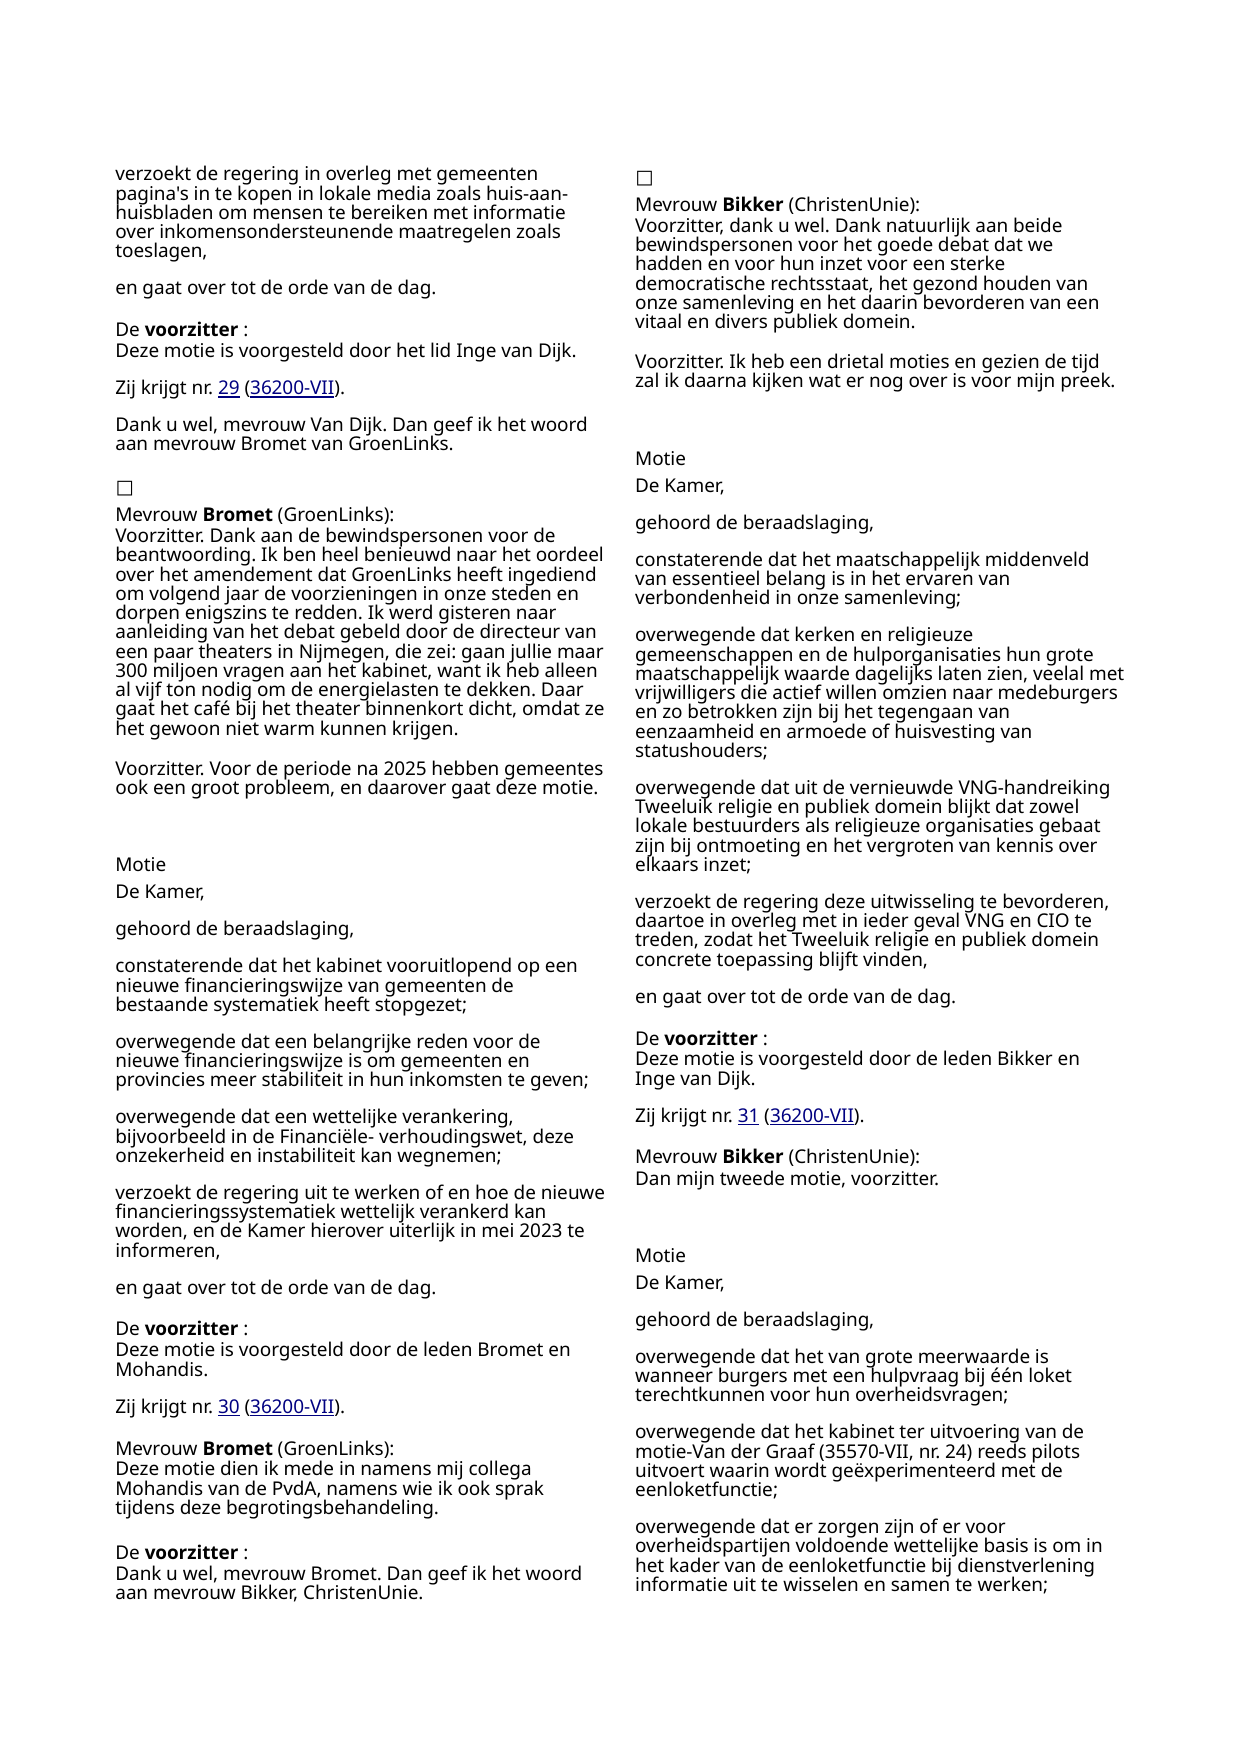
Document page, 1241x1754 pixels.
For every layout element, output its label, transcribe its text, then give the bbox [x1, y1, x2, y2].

text en gaat over tot de orde van de dag. [635, 988, 1125, 1007]
text Deze motie is voorgesteld door de leden Bromet en Mohandis. [115, 1341, 605, 1380]
text Mevrouw Bromet (GroenLinks): [115, 501, 605, 527]
text Mevrouw Bikker (ChristenUnie): [635, 1144, 1125, 1169]
text Voorzitter. Dank aan de bewindspersonen voor de beantwoording. Ik ben heel benieuwd naar het oordeel over het amendement dat GroenLinks heeft ingediend om volgend jaar de voorzieningen in onze steden en dorpen enigszins te redden. Ik werd gisteren naar aanleiding van het debat gebeld door de directeur van een paar theaters in Nijmegen, die zei: gaan jullie maar 300 miljoen vragen aan het kabinet, want ik heb alleen al vijf ton nodig om de energielasten te dekken. Daar gaat het café bij het theater binnenkort dicht, omdat ze het gewoon niet warm kunnen krijgen. [115, 527, 605, 739]
text gehoord de beraadslaging, [635, 514, 1125, 533]
text Mevrouw Bikker (ChristenUnie): [635, 191, 1125, 217]
text De voorzitter : [115, 1316, 605, 1341]
text constaterende dat het kabinet vooruitlopend op een nieuwe financieringswijze van gemeenten de bestaande systematiek heeft stopgezet; [115, 957, 605, 1015]
text Dank u wel, mevrouw Bromet. Dan geef ik het woord aan mevrouw Bikker, ChristenUnie. [115, 1565, 605, 1603]
text overwegende dat een belangrijke reden voor de nieuwe financieringswijze is om gemeenten en provincies meer stabiliteit in hun inkomsten te geven; [115, 1033, 605, 1091]
text Deze motie dien ik mede in namens mij collega Mohandis van de PvdA, namens wie ik ook sprak tijdens deze begrotingsbehandeling. [115, 1460, 605, 1518]
text Deze motie is voorgesteld door de leden Bikker en Inge van Dijk. [635, 1050, 1125, 1089]
text ⬜ [635, 165, 1125, 191]
text ⬜ [115, 476, 605, 501]
text Zij krijgt nr. 29 (36200-VII). [115, 379, 605, 398]
text De Kamer, [635, 1274, 1125, 1293]
text overwegende dat het kabinet ter uitvoering van de motie-Van der Graaf (35570-VII, nr. 24) reeds pilots uitvoert waarin wordt geëxperimenteerd met de eenloketfunctie; [635, 1423, 1125, 1500]
text Zij krijgt nr. 30 (36200-VII). [115, 1398, 605, 1417]
text De voorzitter : [115, 316, 605, 342]
text constaterende dat het maatschappelijk middenveld van essentieel belang is in het ervaren van verbondenheid in onze samenleving; [635, 551, 1125, 608]
text Motie [635, 1242, 1125, 1268]
text verzoekt de regering deze uitwisseling te bevorderen, daartoe in overleg met in ieder geval VNG en CIO te treden, zodat het Tweeluik religie en publiek domein concrete toepassing blijft vinden, [635, 893, 1125, 970]
text overwegende dat het van grote meerwaarde is wanneer burgers met een hulpvraag bij één loket terechtkunnen voor hun overheidsvragen; [635, 1348, 1125, 1406]
text Motie [635, 445, 1125, 471]
text Deze motie is voorgesteld door het lid Inge van Dijk. [115, 342, 605, 361]
text Mevrouw Bromet (GroenLinks): [115, 1435, 605, 1460]
text Voorzitter, dank u wel. Dank natuurlijk aan beide bewindspersonen voor het goede debat dat we hadden en voor hun inzet voor een sterke democratische rechtsstaat, het gezond houden van onze samenleving en het daarin bevorderen van een vitaal en divers publiek domein. [635, 217, 1125, 332]
text overwegende dat er zorgen zijn of er voor overheidspartijen voldoende wettelijke basis is om in het kader van de eenloketfunctie bij dienstverlening informatie uit te wisselen en samen te werken; [635, 1518, 1125, 1595]
text gehoord de beraadslaging, [635, 1311, 1125, 1330]
text overwegende dat uit de vernieuwde VNG-handreiking Tweeluik religie en publiek domein blijkt dat zowel lokale bestuurders als religieuze organisaties gebaat zijn bij ontmoeting en het vergroten van kennis over elkaars inzet; [635, 779, 1125, 875]
text Dank u wel, mevrouw Van Dijk. Dan geef ik het woord aan mevrouw Bromet van GroenLinks. [115, 416, 605, 455]
text en gaat over tot de orde van de dag. [115, 279, 605, 299]
text Motie [115, 852, 605, 877]
text Voorzitter. Ik heb een drietal moties en gezien de tijd zal ik daarna kijken wat er nog over is voor mijn preek. [635, 353, 1125, 392]
text en gaat over tot de orde van de dag. [115, 1279, 605, 1298]
text De Kamer, [635, 477, 1125, 496]
text Dan mijn tweede motie, voorzitter. [635, 1169, 1125, 1189]
text De voorzitter : [635, 1025, 1125, 1050]
text Voorzitter. Voor de periode na 2025 hebben gemeentes ook een groot probleem, en daarover gaat deze motie. [115, 760, 605, 798]
text Zij krijgt nr. 31 (36200-VII). [635, 1107, 1125, 1126]
text De Kamer, [115, 883, 605, 903]
text gehoord de beraadslaging, [115, 920, 605, 939]
text overwegende dat kerken en religieuze gemeenschappen en de hulporganisaties hun grote maatschappelijk waarde dagelijks laten zien, veelal met vrijwilligers die actief willen omzien naar medeburgers en zo betrokken zijn bij het tegengaan van eenzaamheid en armoede of huisvesting van statushouders; [635, 626, 1125, 761]
text verzoekt de regering in overleg met gemeenten pagina's in te kopen in lokale media zoals huis-aan-huisbladen om mensen te bereiken met informatie over inkomensondersteunende maatregelen zoals toeslagen, [115, 165, 605, 262]
text overwegende dat een wettelijke verankering, bijvoorbeeld in de Financiële- verhoudingswet, deze onzekerheid en instabiliteit kan wegnemen; [115, 1108, 605, 1166]
text De voorzitter : [115, 1539, 605, 1565]
text verzoekt de regering uit te werken of en hoe de nieuwe financieringssystematiek wettelijk verankerd kan worden, en de Kamer hierover uiterlijk in mei 2023 te informeren, [115, 1184, 605, 1261]
